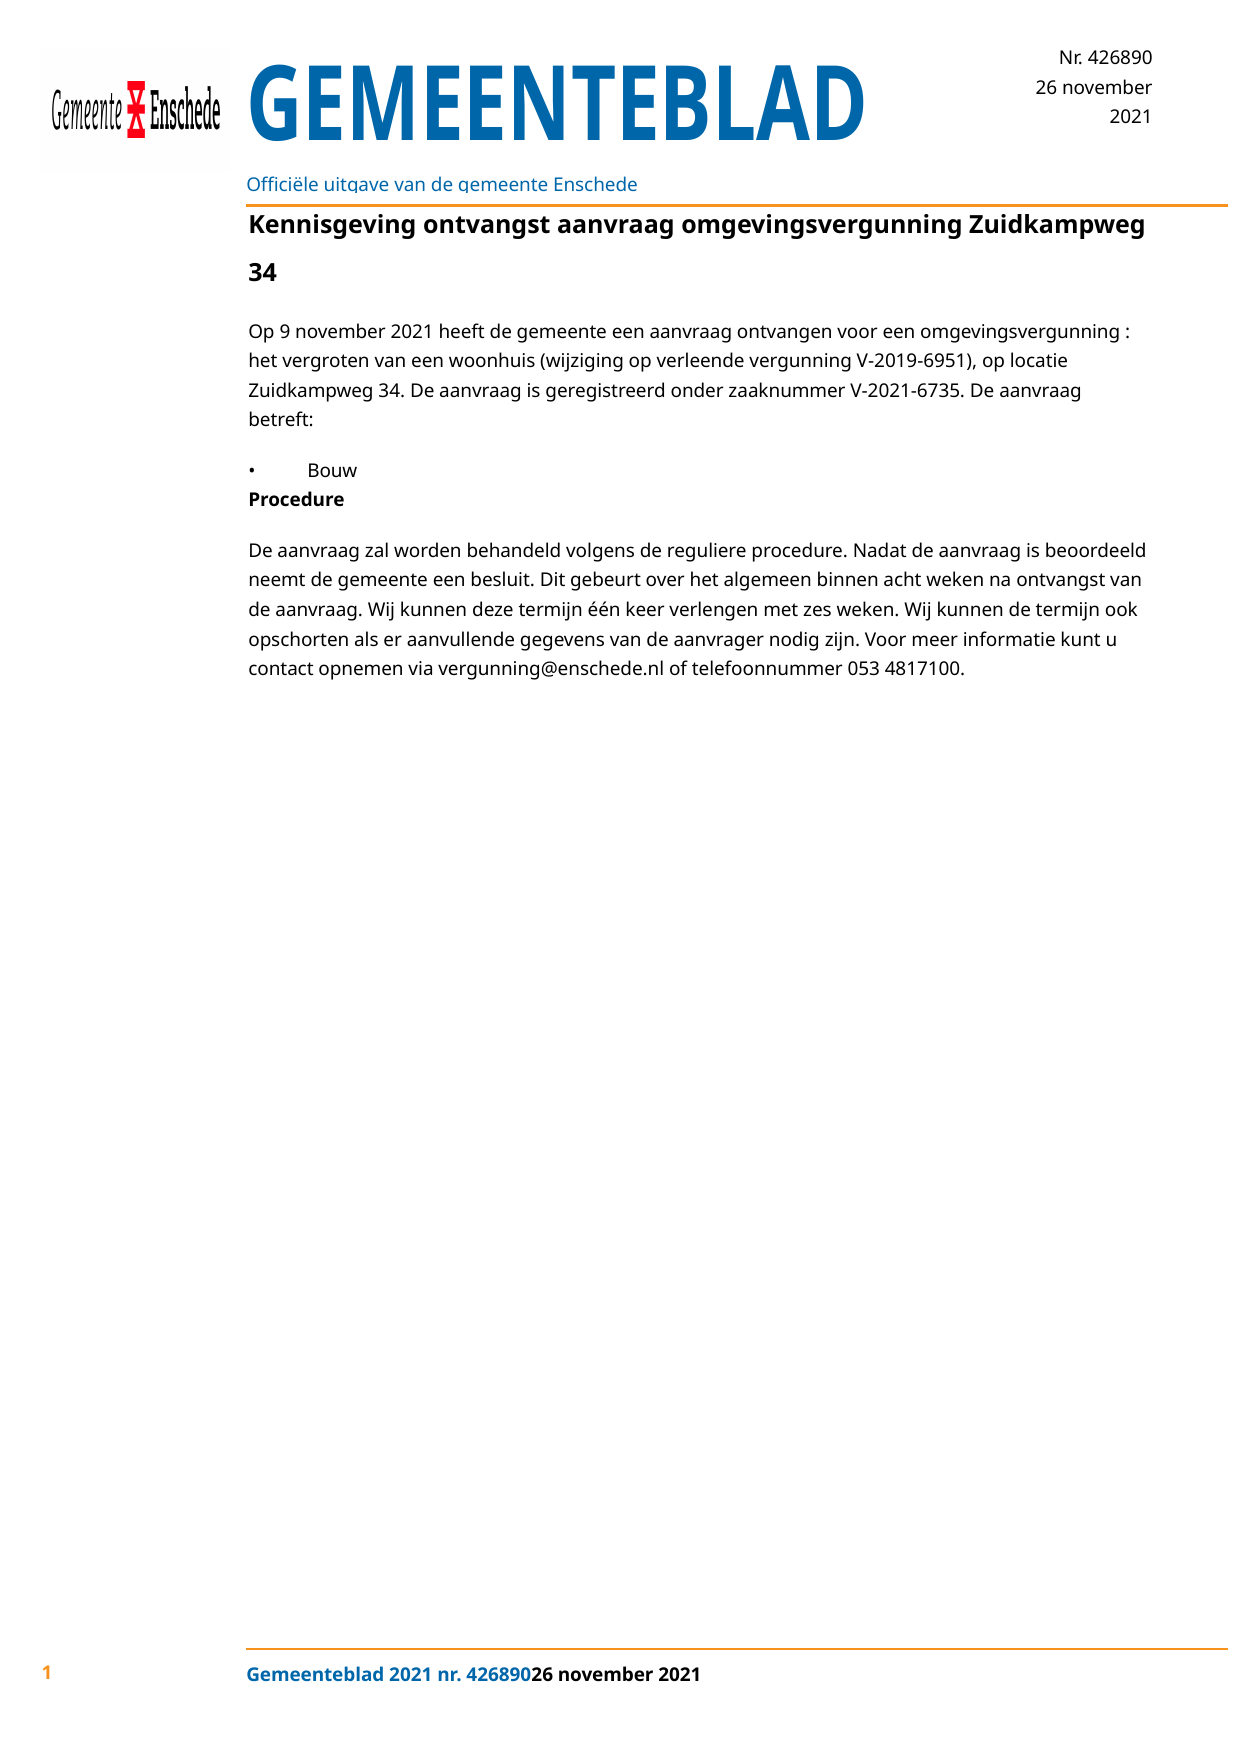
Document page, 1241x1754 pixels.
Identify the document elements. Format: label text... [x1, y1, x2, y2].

text De aanvraag zal worden behandeld volgens de reguliere procedure. Nadat de aanvraag is beoordeeld neemt de gemeente een besluit. Dit gebeurt over het algemeen binnen acht weken na ontvangst van de aanvraag. Wij kunnen deze termijn één keer verlengen met zes weken. Wij kunnen de termijn ook opschorten als er aanvullende gegevens van de aanvrager nodig zijn. Voor meer informatie kunt u contact opnemen via vergunning@enschede.nl of telefoonnummer 053 4817100. [248, 537, 1152, 681]
text Op 9 november 2021 heeft de gemeente een aanvraag ontvangen voor een omgevingsvergunning : het vergroten van een woonhuis (wijziging op verleende vergunning V-2019-6951), op locatie Zuidkampweg 34. De aanvraag is geregistreerd onder zaaknummer V-2021-6735. De aanvraag betreft: [248, 318, 1152, 432]
text Procedure [248, 487, 1152, 512]
picture [41, 47, 231, 172]
text Kennisgeving ontvangst aanvraag omgevingsvergunning Zuidkampweg 34 [248, 207, 1152, 288]
list Bouw [248, 457, 1152, 483]
